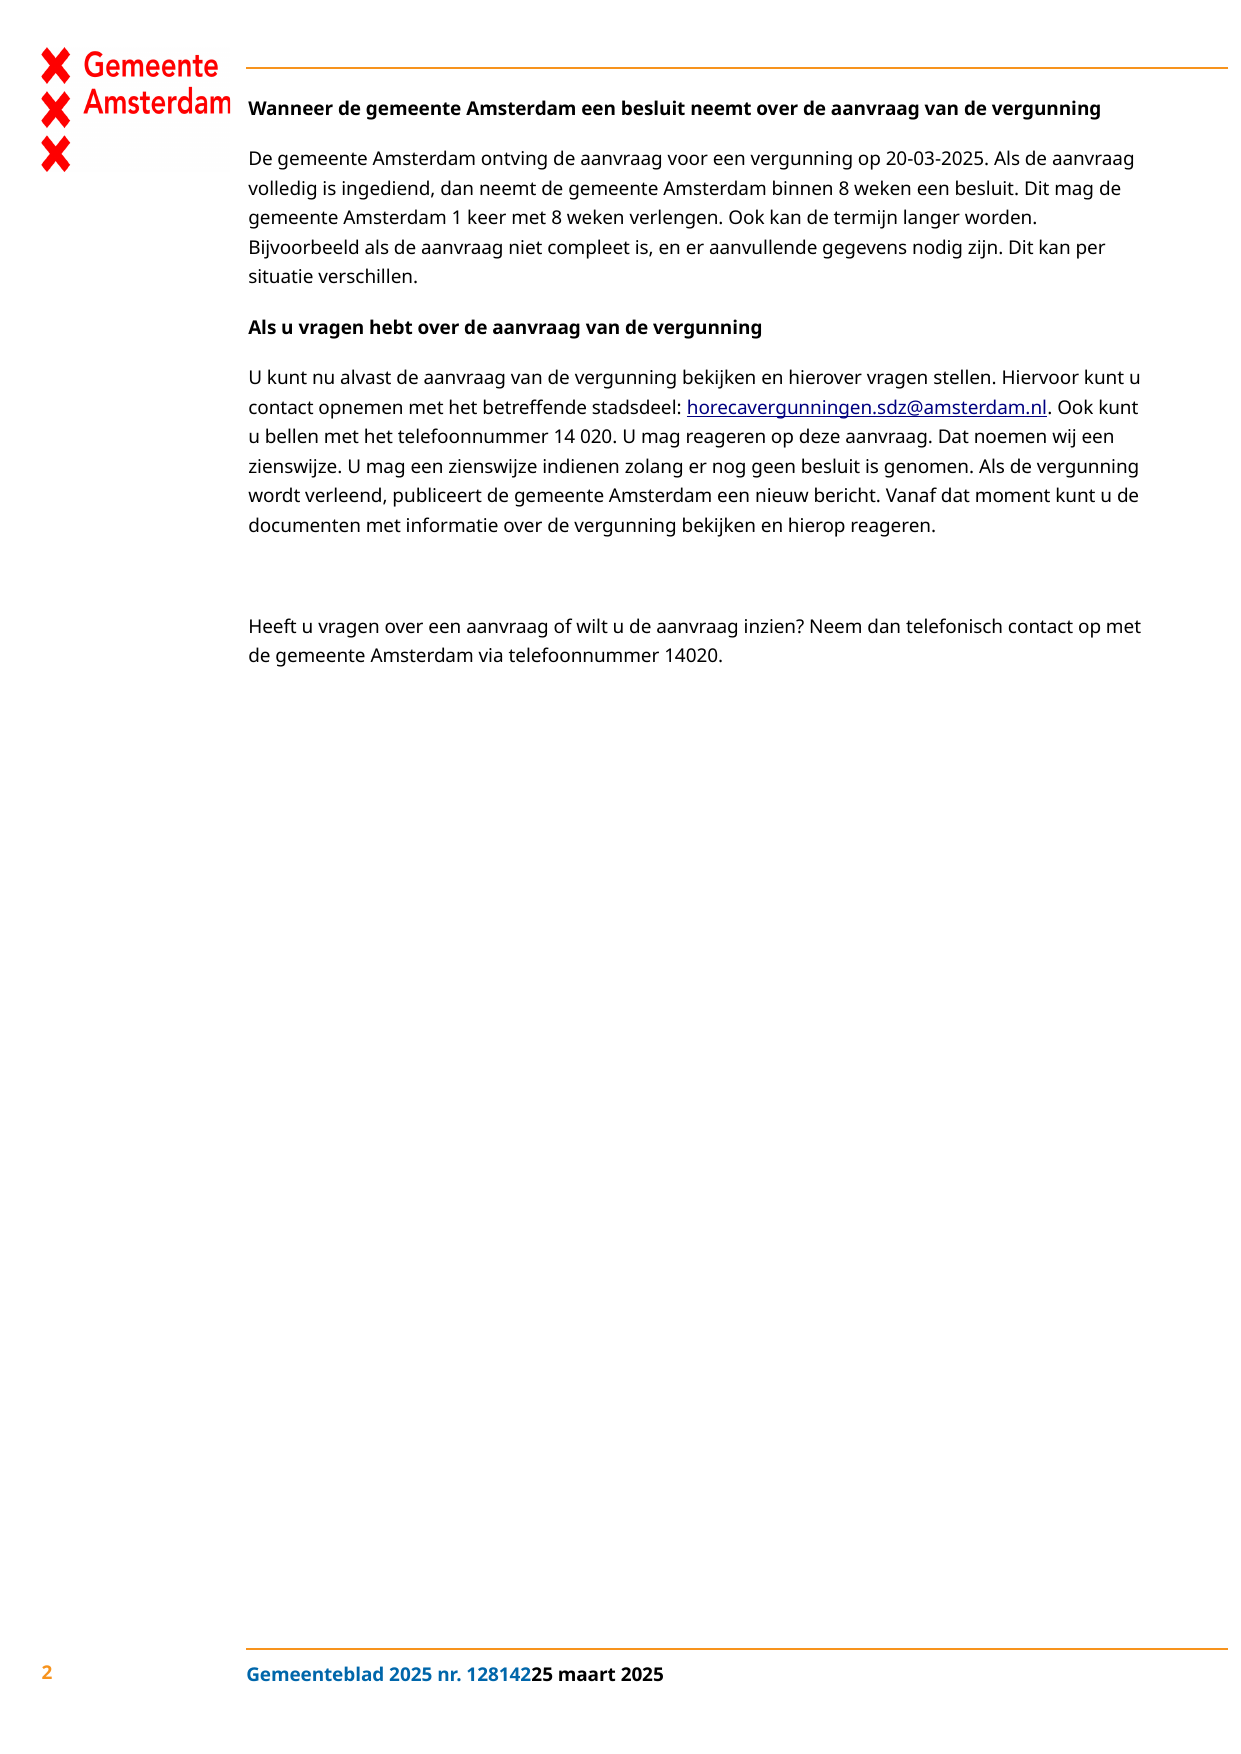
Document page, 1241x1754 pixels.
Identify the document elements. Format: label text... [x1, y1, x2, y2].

picture [41, 47, 231, 172]
text De gemeente Amsterdam ontving de aanvraag voor een vergunning op 20-03-2025. Als de aanvraag volledig is ingediend, dan neemt de gemeente Amsterdam binnen 8 weken een besluit. Dit mag de gemeente Amsterdam 1 keer met 8 weken verlengen. Ook kan de termijn langer worden. Bijvoorbeeld als de aanvraag niet compleet is, en er aanvullende gegevens nodig zijn. Dit kan per situatie verschillen. [248, 145, 1152, 289]
text Heeft u vragen over een aanvraag of wilt u de aanvraag inzien? Neem dan telefonisch contact op met de gemeente Amsterdam via telefoonnummer 14020. [248, 613, 1152, 668]
text U kunt nu alvast de aanvraag van de vergunning bekijken en hierover vragen stellen. Hiervoor kunt u contact opnemen met het betreffende stadsdeel: horecavergunningen.sdz@amsterdam.nl. Ook kunt u bellen met het telefoonnummer 14 020. U mag reageren op deze aanvraag. Dat noemen wij een zienswijze. U mag een zienswijze indienen zolang er nog geen besluit is genomen. Als de vergunning wordt verleend, publiceert de gemeente Amsterdam een nieuw bericht. Vanaf dat moment kunt u de documenten met informatie over de vergunning bekijken en hierop reageren. [248, 364, 1152, 538]
text Wanneer de gemeente Amsterdam een besluit neemt over de aanvraag van de vergunning [248, 95, 1152, 121]
text Als u vragen hebt over de aanvraag van de vergunning [248, 314, 1152, 340]
